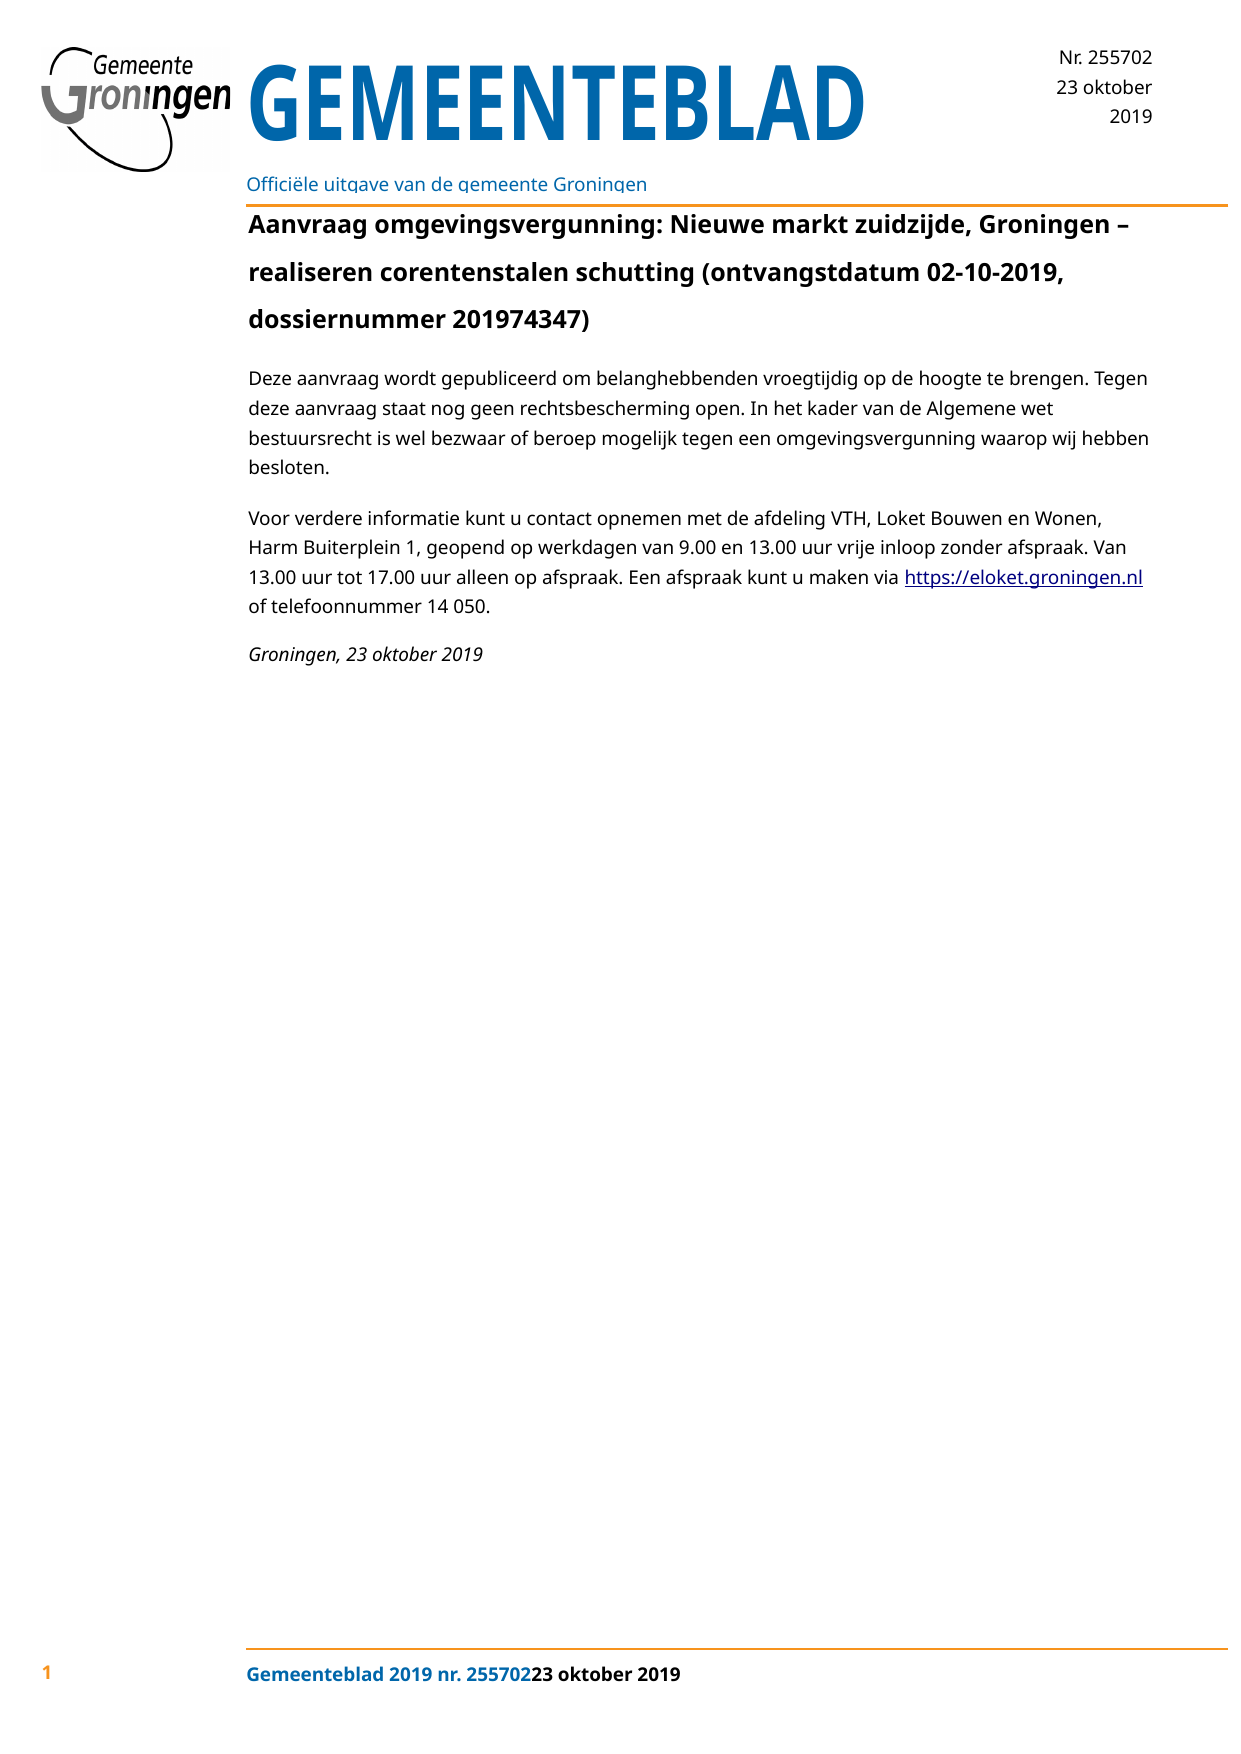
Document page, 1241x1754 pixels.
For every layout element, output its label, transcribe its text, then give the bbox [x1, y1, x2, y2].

text Deze aanvraag wordt gepubliceerd om belanghebbenden vroegtijdig op de hoogte te brengen. Tegen deze aanvraag staat nog geen rechtsbescherming open. In het kader van de Algemene wet bestuursrecht is wel bezwaar of beroep mogelijk tegen een omgevingsvergunning waarop wij hebben besloten. [248, 366, 1152, 480]
text Aanvraag omgevingsvergunning: Nieuwe markt zuidzijde, Groningen – realiseren corentenstalen schutting (ontvangstdatum 02-10-2019, dossiernummer 201974347) [248, 207, 1152, 336]
picture [41, 47, 231, 172]
text Voor verdere informatie kunt u contact opnemen met de afdeling VTH, Loket Bouwen en Wonen, Harm Buiterplein 1, geopend op werkdagen van 9.00 en 13.00 uur vrije inloop zonder afspraak. Van 13.00 uur tot 17.00 uur alleen op afspraak. Een afspraak kunt u maken via https://eloket.groningen.nl of telefoonnummer 14 050. [248, 505, 1152, 619]
text Groningen, 23 oktober 2019 [248, 641, 1152, 667]
